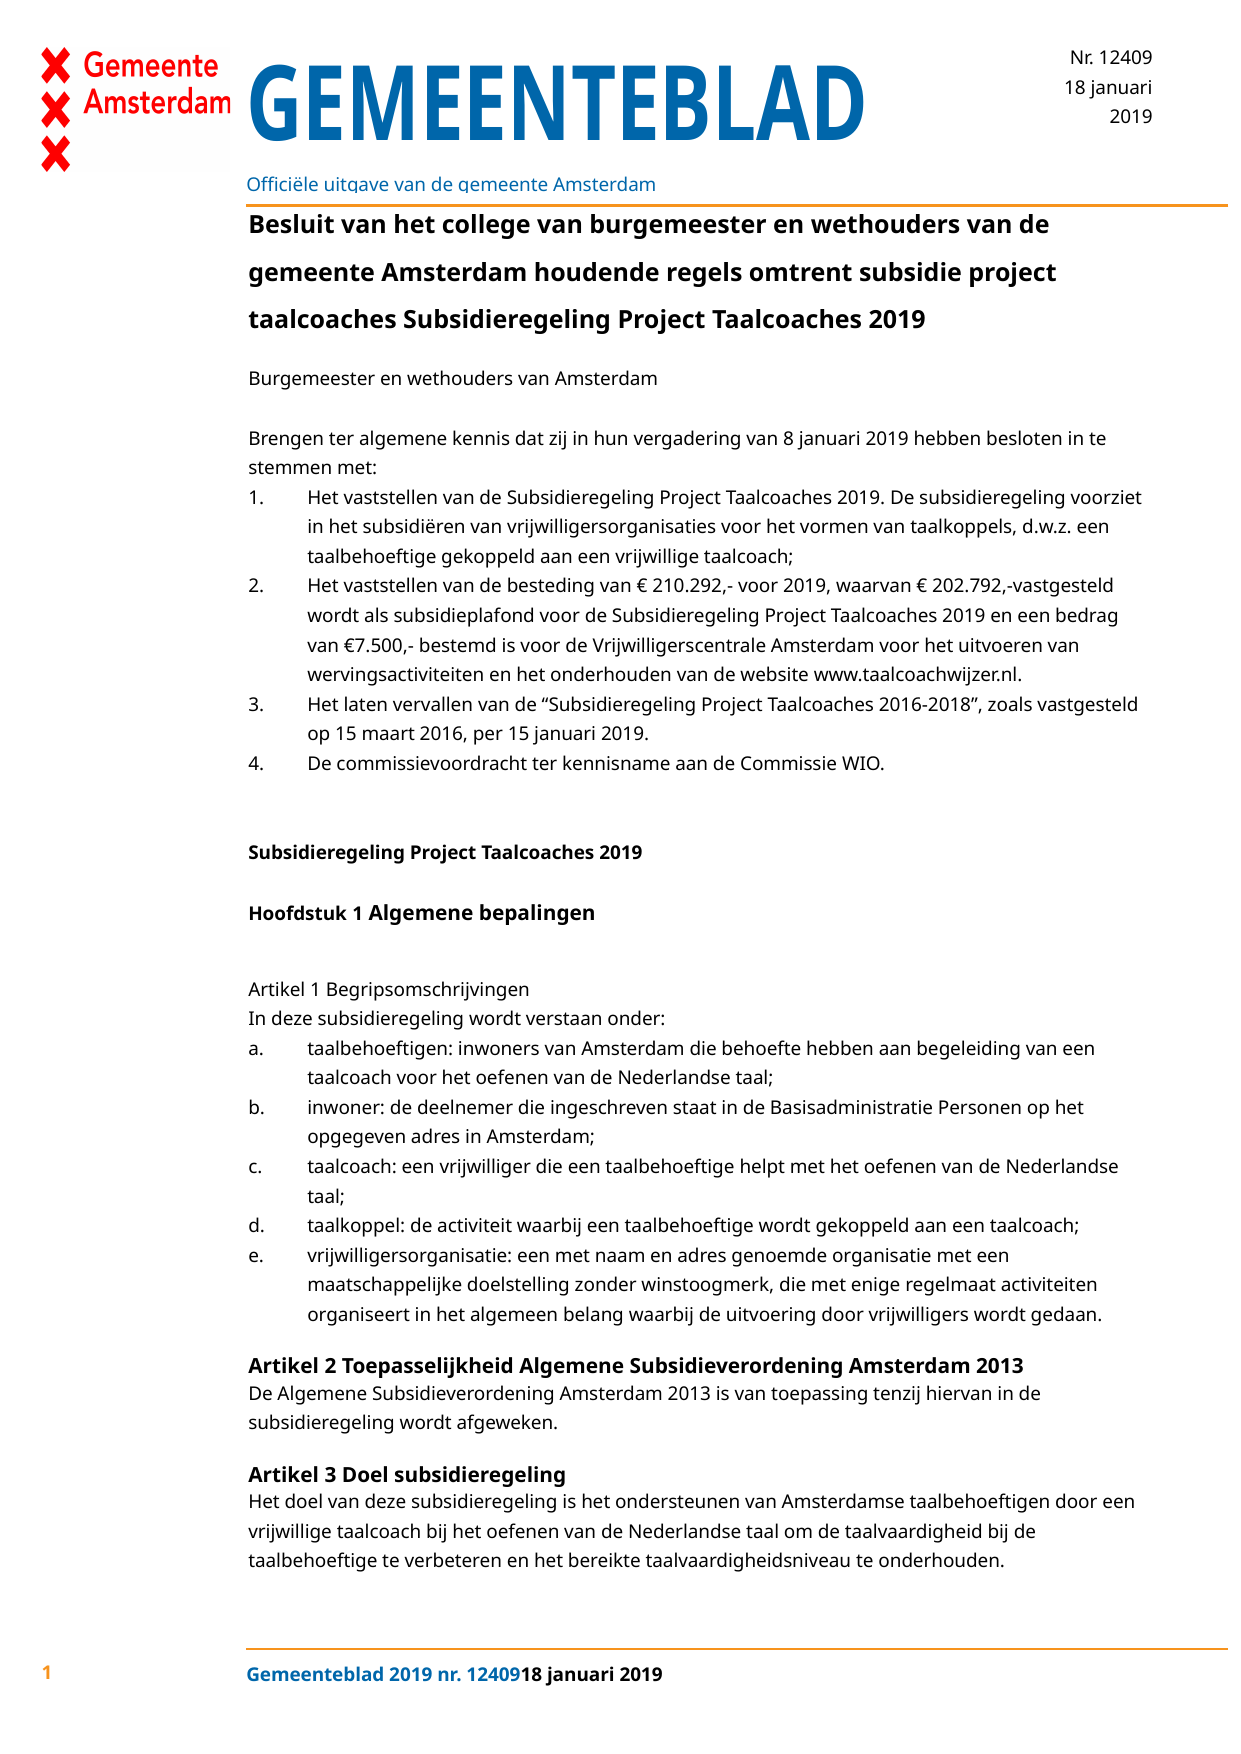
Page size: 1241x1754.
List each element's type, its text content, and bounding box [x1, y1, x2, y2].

text Hoofdstuk 1 Algemene bepalingen [248, 898, 1152, 926]
text Artikel 2 Toepasselijkheid Algemene Subsidieverordening Amsterdam 2013 [248, 1352, 1152, 1380]
text Artikel 1 Begripsomschrijvingen [248, 976, 1152, 1001]
list inwoner: de deelnemer die ingeschreven staat in de Basisadministratie Personen op het opgegeven adres in Amsterdam; [248, 1094, 1152, 1149]
text Artikel 3 Doel subsidieregeling [248, 1460, 1152, 1488]
text De Algemene Subsidieverordening Amsterdam 2013 is van toepassing tenzij hiervan in de subsidieregeling wordt afgeweken. [248, 1380, 1152, 1435]
list Het laten vervallen van de “Subsidieregeling Project Taalcoaches 2016-2018”, zoals vastgesteld op 15 maart 2016, per 15 januari 2019. [248, 691, 1152, 746]
list Het vaststellen van de Subsidieregeling Project Taalcoaches 2019. De subsidieregeling voorziet in het subsidiëren van vrijwilligersorganisaties voor het vormen van taalkoppels, d.w.z. een taalbehoeftige gekoppeld aan een vrijwillige taalcoach; [248, 484, 1152, 569]
list Het vaststellen van de besteding van € 210.292,- voor 2019, waarvan € 202.792,-vastgesteld wordt als subsidieplafond voor de Subsidieregeling Project Taalcoaches 2019 en een bedrag van €7.500,- bestemd is voor de Vrijwilligerscentrale Amsterdam voor het uitvoeren van wervingsactiviteiten en het onderhouden van de website www.taalcoachwijzer.nl. [248, 573, 1152, 687]
text Burgemeester en wethouders van Amsterdam [248, 366, 1152, 391]
list taalcoach: een vrijwilliger die een taalbehoeftige helpt met het oefenen van de Nederlandse taal; [248, 1153, 1152, 1208]
list vrijwilligersorganisatie: een met naam en adres genoemde organisatie met een maatschappelijke doelstelling zonder winstoogmerk, die met enige regelmaat activiteiten organiseert in het algemeen belang waarbij de uitvoering door vrijwilligers wordt gedaan. [248, 1242, 1152, 1327]
list taalkoppel: de activiteit waarbij een taalbehoeftige wordt gekoppeld aan een taalcoach; [248, 1212, 1152, 1238]
text Het doel van deze subsidieregeling is het ondersteunen van Amsterdamse taalbehoeftigen door een vrijwillige taalcoach bij het oefenen van de Nederlandse taal om de taalvaardigheid bij de taalbehoeftige te verbeteren en het bereikte taalvaardigheidsniveau te onderhouden. [248, 1488, 1152, 1573]
list taalbehoeftigen: inwoners van Amsterdam die behoefte hebben aan begeleiding van een taalcoach voor het oefenen van de Nederlandse taal; [248, 1035, 1152, 1090]
text Besluit van het college van burgemeester en wethouders van de gemeente Amsterdam houdende regels omtrent subsidie project taalcoaches Subsidieregeling Project Taalcoaches 2019 [248, 207, 1152, 336]
text Brengen ter algemene kennis dat zij in hun vergadering van 8 januari 2019 hebben besloten in te stemmen met: [248, 425, 1152, 480]
text In deze subsidieregeling wordt verstaan onder: [248, 1005, 1152, 1031]
list De commissievoordracht ter kennisname aan de Commissie WIO. [248, 750, 1152, 776]
text Subsidieregeling Project Taalcoaches 2019 [248, 839, 1152, 864]
picture [41, 47, 231, 172]
